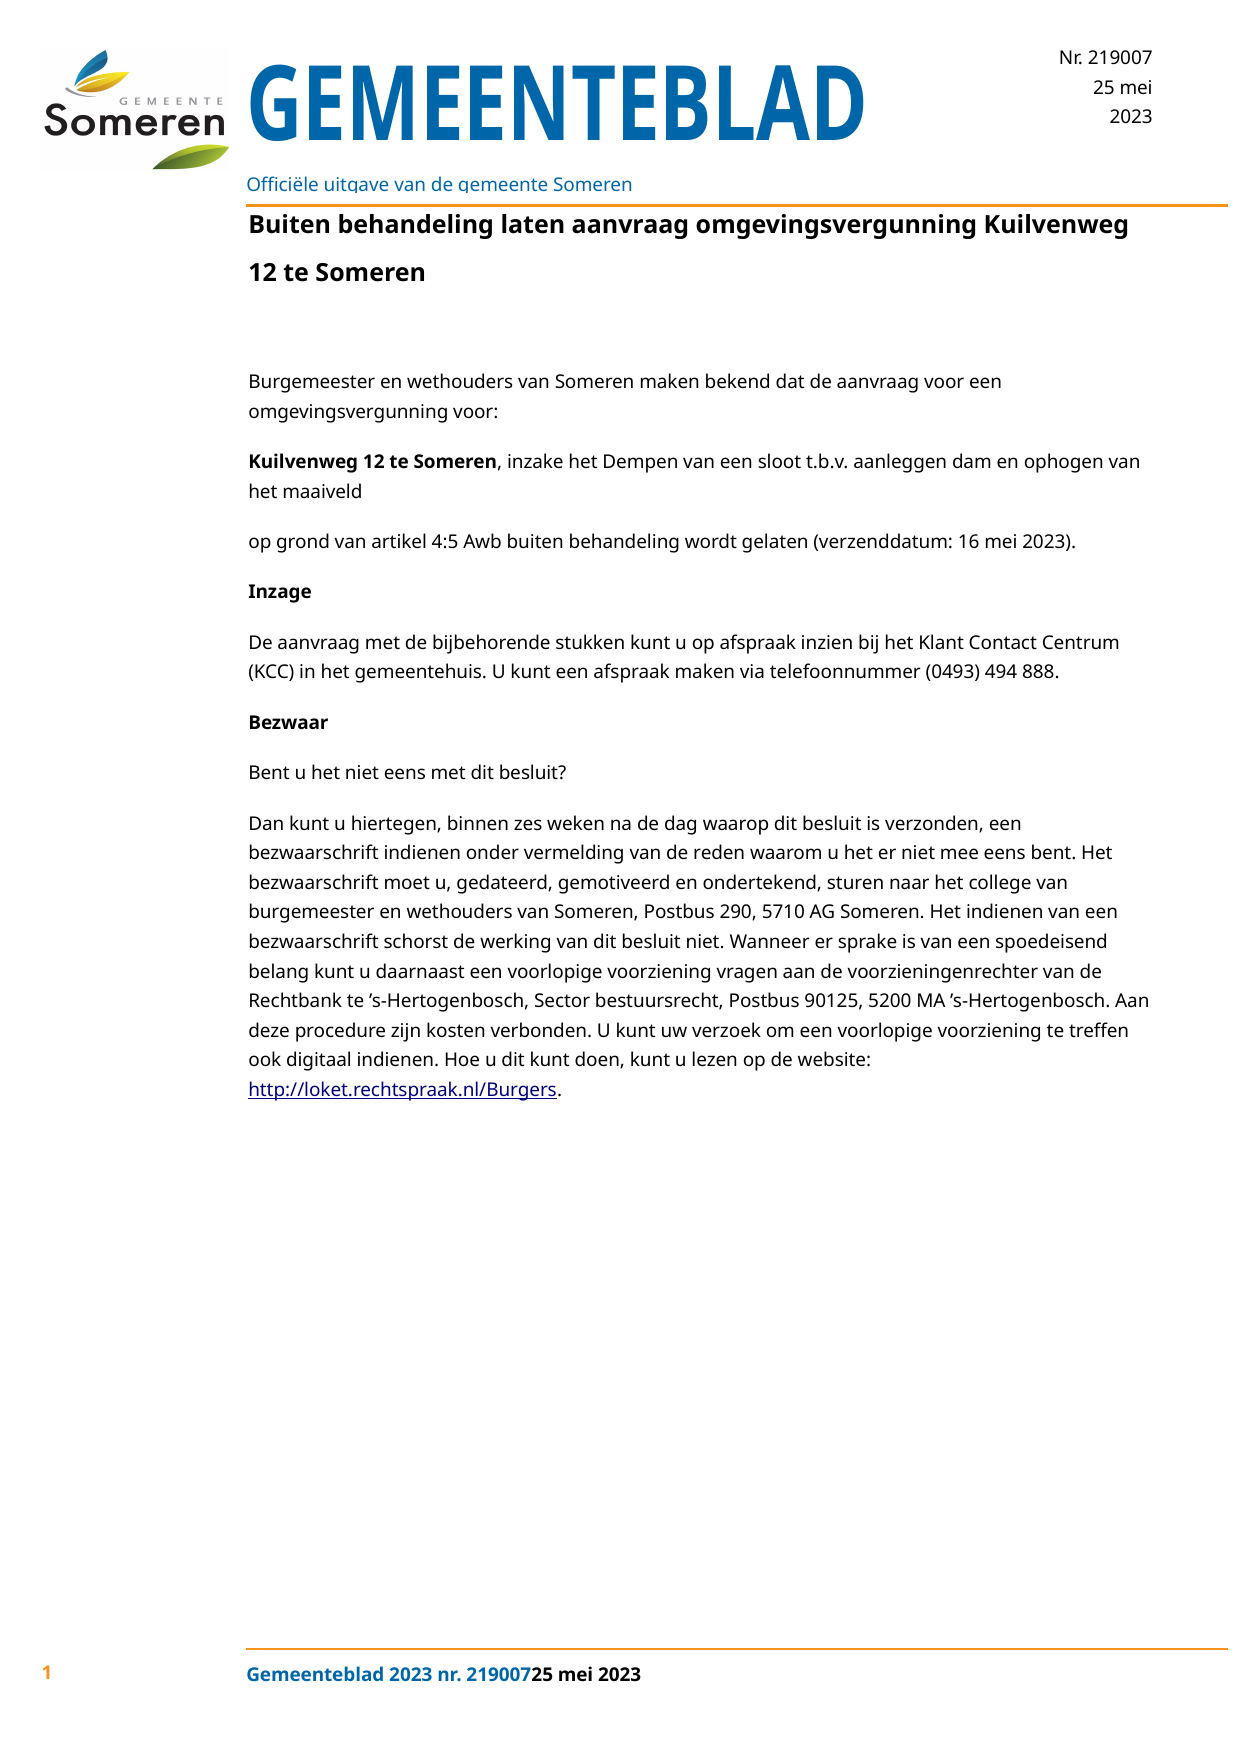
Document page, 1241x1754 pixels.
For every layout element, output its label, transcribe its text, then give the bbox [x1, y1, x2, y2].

text op grond van artikel 4:5 Awb buiten behandeling wordt gelaten (verzenddatum: 16 mei 2023). [248, 528, 1152, 554]
text Burgemeester en wethouders van Someren maken bekend dat de aanvraag voor een omgevingsvergunning voor: [248, 368, 1152, 424]
text De aanvraag met de bijbehorende stukken kunt u op afspraak inzien bij het Klant Contact Centrum (KCC) in het gemeentehuis. U kunt een afspraak maken via telefoonnummer (0493) 494 888. [248, 629, 1152, 684]
text Dan kunt u hiertegen, binnen zes weken na de dag waarop dit besluit is verzonden, een bezwaarschrift indienen onder vermelding van de reden waarom u het er niet mee eens bent. Het bezwaarschrift moet u, gedateerd, gemotiveerd en ondertekend, sturen naar het college van burgemeester en wethouders van Someren, Postbus 290, 5710 AG Someren. Het indienen van een bezwaarschrift schorst de werking van dit besluit niet. Wanneer er sprake is van een spoedeisend belang kunt u daarnaast een voorlopige voorziening vragen aan de voorzieningenrechter van de Rechtbank te ’s-Hertogenbosch, Sector bestuursrecht, Postbus 90125, 5200 MA ’s-Hertogenbosch. Aan deze procedure zijn kosten verbonden. U kunt uw verzoek om een voorlopige voorziening te treffen ook digitaal indienen. Hoe u dit kunt doen, kunt u lezen op de website: http://loket.rechtspraak.nl/Burgers. [248, 810, 1152, 1102]
text Buiten behandeling laten aanvraag omgevingsvergunning Kuilvenweg 12 te Someren [248, 207, 1152, 288]
text Bent u het niet eens met dit besluit? [248, 759, 1152, 785]
text Kuilvenweg 12 te Someren, inzake het Dempen van een sloot t.b.v. aanleggen dam en ophogen van het maaiveld [248, 448, 1152, 504]
picture [41, 47, 231, 172]
text Bezwaar [248, 709, 1152, 735]
text Inzage [248, 579, 1152, 604]
